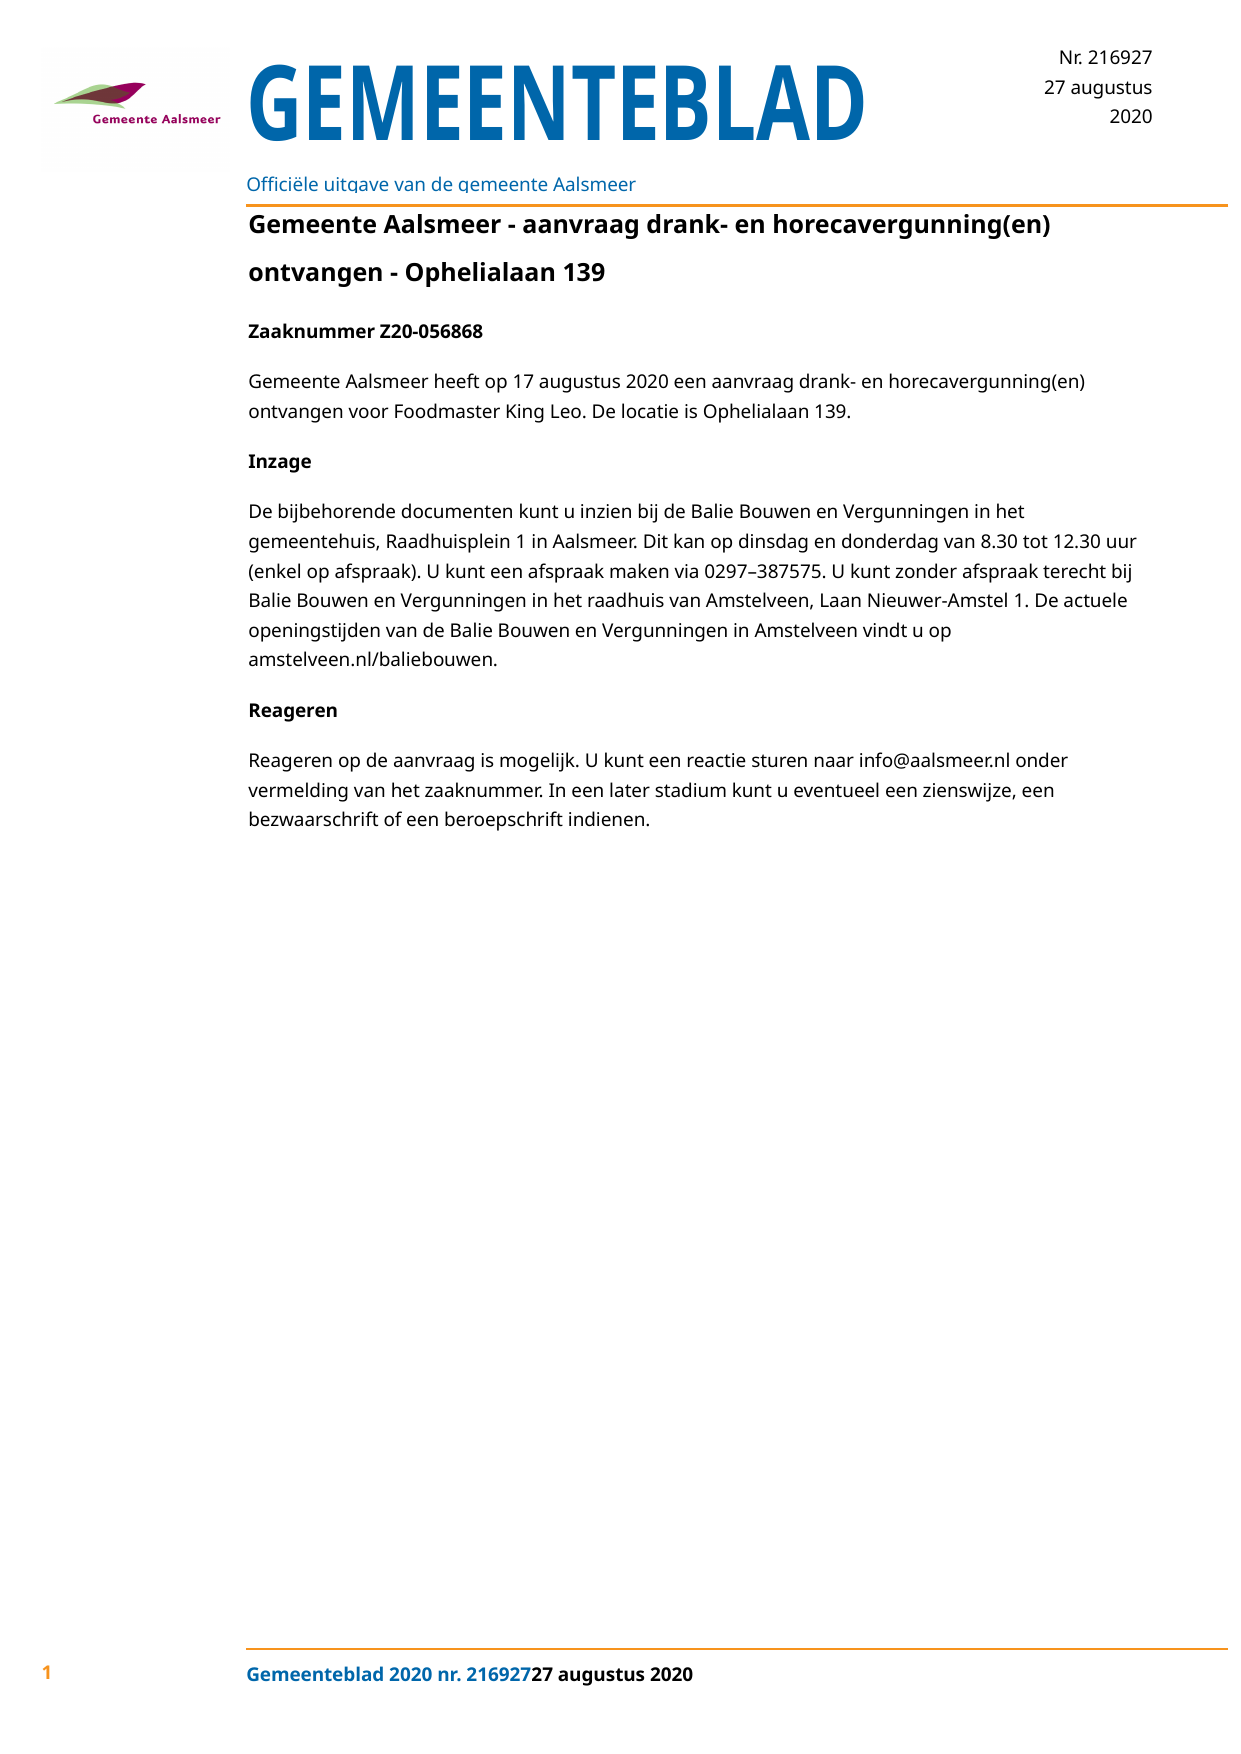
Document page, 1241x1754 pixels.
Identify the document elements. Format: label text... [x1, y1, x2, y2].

text Gemeente Aalsmeer - aanvraag drank- en horecavergunning(en) ontvangen - Ophelialaan 139 [248, 207, 1152, 288]
text De bijbehorende documenten kunt u inzien bij de Balie Bouwen en Vergunningen in het gemeentehuis, Raadhuisplein 1 in Aalsmeer. Dit kan op dinsdag en donderdag van 8.30 tot 12.30 uur (enkel op afspraak). U kunt een afspraak maken via 0297–387575. U kunt zonder afspraak terecht bij Balie Bouwen en Vergunningen in het raadhuis van Amstelveen, Laan Nieuwer-Amstel 1. De actuele openingstijden van de Balie Bouwen en Vergunningen in Amstelveen vindt u op amstelveen.nl/baliebouwen. [248, 499, 1152, 672]
text Reageren op de aanvraag is mogelijk. U kunt een reactie sturen naar info@aalsmeer.nl onder vermelding van het zaaknummer. In een later stadium kunt u eventueel een zienswijze, een bezwaarschrift of een beroepschrift indienen. [248, 747, 1152, 832]
picture [41, 47, 231, 172]
text Zaaknummer Z20-056868 [248, 318, 1152, 344]
text Inzage [248, 448, 1152, 474]
text Reageren [248, 697, 1152, 723]
text Gemeente Aalsmeer heeft op 17 augustus 2020 een aanvraag drank- en horecavergunning(en) ontvangen voor Foodmaster King Leo. De locatie is Ophelialaan 139. [248, 368, 1152, 424]
